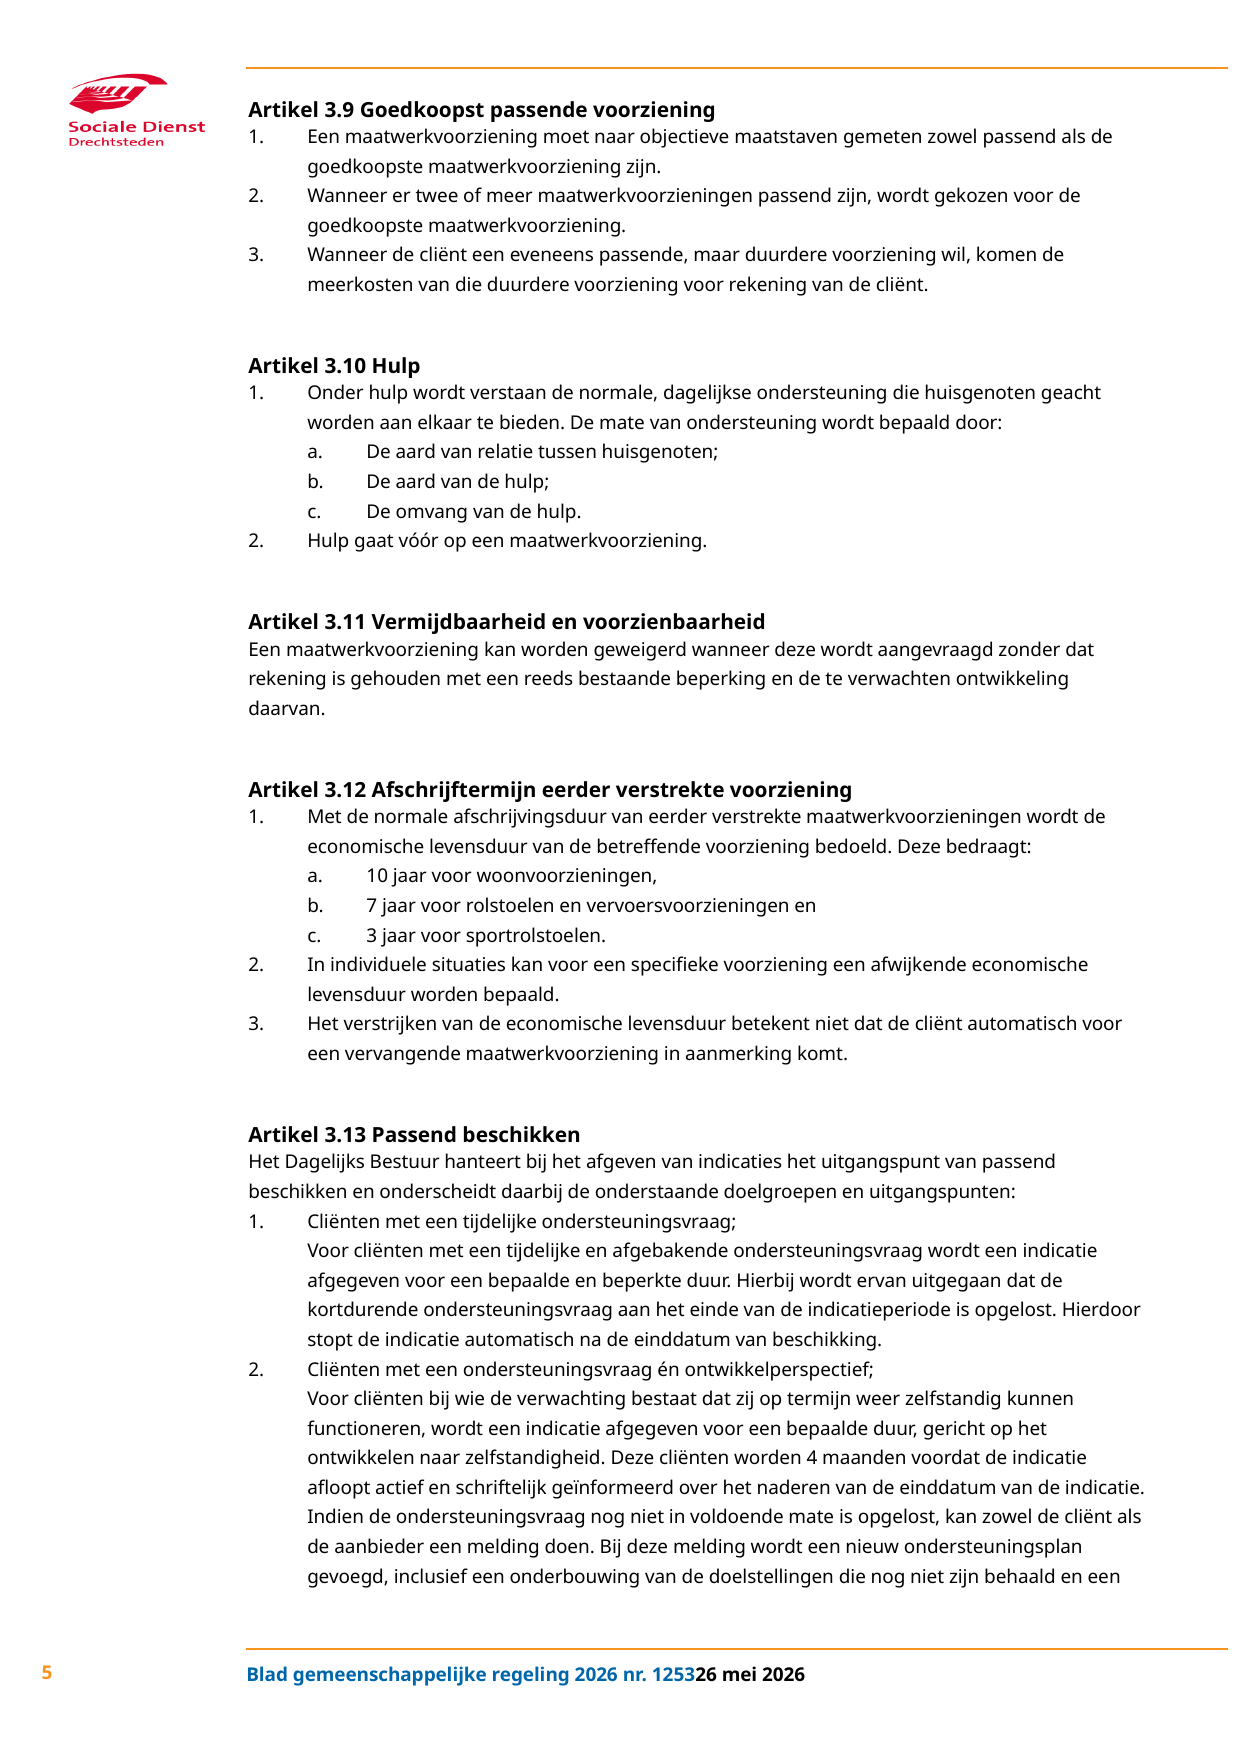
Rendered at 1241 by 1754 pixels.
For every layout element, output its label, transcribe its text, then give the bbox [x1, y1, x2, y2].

text Artikel 3.10 Hulp [248, 351, 1152, 379]
text Artikel 3.11 Vermijdbaarheid en voorzienbaarheid [248, 607, 1152, 636]
list 7 jaar voor rolstoelen en vervoersvoorzieningen en [307, 892, 1152, 918]
text Het Dagelijks Bestuur hanteert bij het afgeven van indicaties het uitgangspunt van passend beschikken en onderscheidt daarbij de onderstaande doelgroepen en uitgangspunten: [248, 1149, 1152, 1204]
list Voor cliënten bij wie de verwachting bestaat dat zij op termijn weer zelfstandig kunnen functioneren, wordt een indicatie afgegeven voor een bepaalde duur, gericht op het ontwikkelen naar zelfstandigheid. Deze cliënten worden 4 maanden voordat de indicatie afloopt actief en schriftelijk geïnformeerd over het naderen van de einddatum van de indicatie. Indien de ondersteuningsvraag nog niet in voldoende mate is opgelost, kan zowel de cliënt als de aanbieder een melding doen. Bij deze melding wordt een nieuw ondersteuningsplan gevoegd, inclusief een onderbouwing van de doelstellingen die nog niet zijn behaald en een [248, 1385, 1152, 1588]
list Met de normale afschrijvingsduur van eerder verstrekte maatwerkvoorzieningen wordt de economische levensduur van de betreffende voorziening bedoeld. Deze bedraagt: [248, 803, 1152, 859]
list Voor cliënten met een tijdelijke en afgebakende ondersteuningsvraag wordt een indicatie afgegeven voor een bepaalde en beperkte duur. Hierbij wordt ervan uitgegaan dat de kortdurende ondersteuningsvraag aan het einde van de indicatieperiode is opgelost. Hierdoor stopt de indicatie automatisch na de einddatum van beschikking. [248, 1237, 1152, 1352]
list 3 jaar voor sportrolstoelen. [307, 922, 1152, 948]
list Cliënten met een tijdelijke ondersteuningsvraag; [248, 1208, 1152, 1233]
text Artikel 3.13 Passend beschikken [248, 1120, 1152, 1149]
list Hulp gaat vóór op een maatwerkvoorziening. [248, 527, 1152, 553]
list De aard van de hulp; [307, 468, 1152, 494]
list Het verstrijken van de economische levensduur betekent niet dat de cliënt automatisch voor een vervangende maatwerkvoorziening in aanmerking komt. [248, 1011, 1152, 1066]
list De aard van relatie tussen huisgenoten; [307, 439, 1152, 464]
list Een maatwerkvoorziening moet naar objectieve maatstaven gemeten zowel passend als de goedkoopste maatwerkvoorziening zijn. [248, 123, 1152, 178]
picture [41, 47, 231, 172]
list Onder hulp wordt verstaan de normale, dagelijkse ondersteuning die huisgenoten geacht worden aan elkaar te bieden. De mate van ondersteuning wordt bepaald door: [248, 379, 1152, 435]
text Artikel 3.9 Goedkoopst passende voorziening [248, 95, 1152, 123]
list Wanneer de cliënt een eveneens passende, maar duurdere voorziening wil, komen de meerkosten van die duurdere voorziening voor rekening van de cliënt. [248, 242, 1152, 297]
text Artikel 3.12 Afschrijftermijn eerder verstrekte voorziening [248, 775, 1152, 803]
text Een maatwerkvoorziening kan worden geweigerd wanneer deze wordt aangevraagd zonder dat rekening is gehouden met een reeds bestaande beperking en de te verwachten ontwikkeling daarvan. [248, 636, 1152, 721]
list Cliënten met een ondersteuningsvraag én ontwikkelperspectief; [248, 1356, 1152, 1381]
list In individuele situaties kan voor een specifieke voorziening een afwijkende economische levensduur worden bepaald. [248, 951, 1152, 1007]
list De omvang van de hulp. [307, 498, 1152, 524]
list 10 jaar voor woonvoorzieningen, [307, 863, 1152, 888]
list Wanneer er twee of meer maatwerkvoorzieningen passend zijn, wordt gekozen voor de goedkoopste maatwerkvoorziening. [248, 182, 1152, 238]
